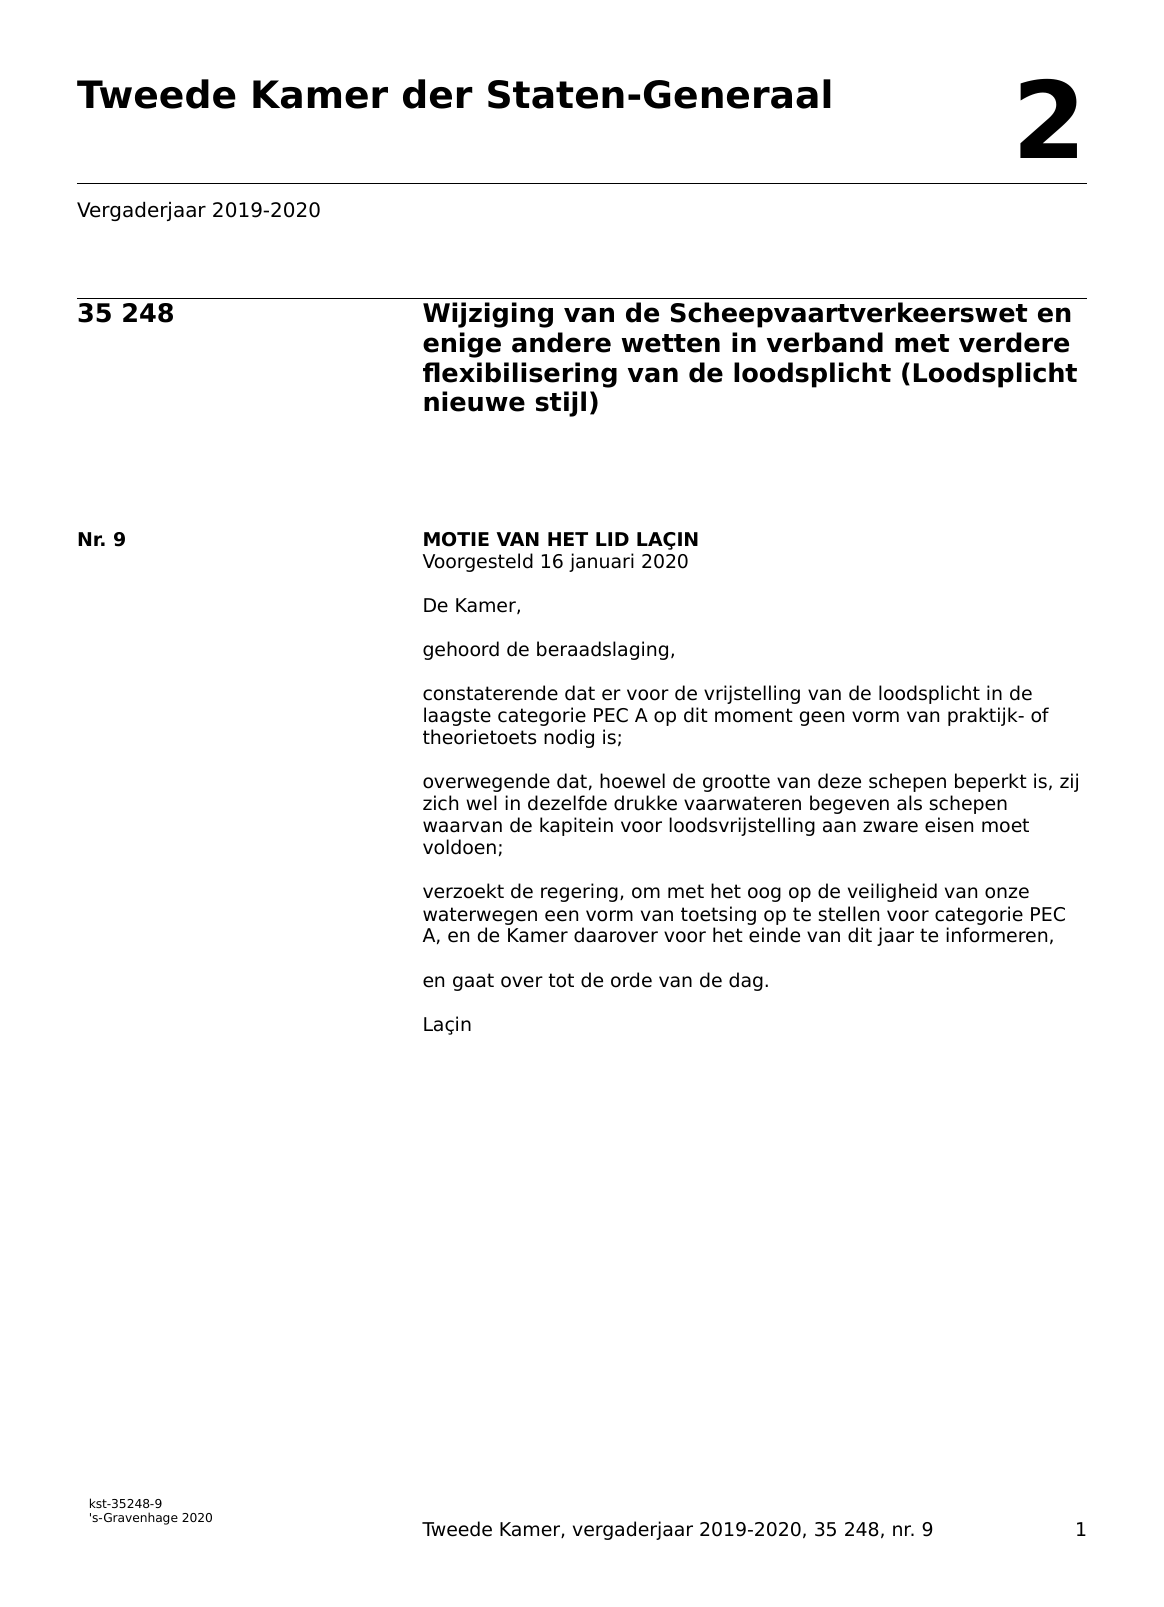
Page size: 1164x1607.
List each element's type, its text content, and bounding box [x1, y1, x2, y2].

text gehoord de beraadslaging, [422, 639, 1087, 661]
text en gaat over tot de orde van de dag. [422, 969, 1087, 992]
text verzoekt de regering, om met het oog op de veiligheid van onze waterwegen een vorm van toetsing op te stellen voor categorie PEC A, en de Kamer daarover voor het einde van dit jaar te informeren, [422, 881, 1087, 947]
table_cell Vergaderjaar 2019-2020 [77, 184, 1087, 298]
subtitle 35 248 Wijziging van de Scheepvaartverkeerswet en enige andere wetten in verband met verdere flexibilisering van de loodsplicht (Loodsplicht nieuwe stijl) [77, 299, 1087, 418]
text kst-35248-9 [88, 1497, 323, 1511]
subtitle Nr. 9 MOTIE VAN HET LID LAÇIN [77, 529, 1087, 551]
text 's-Gravenhage 2020 [88, 1511, 323, 1525]
table_header 2 [886, 59, 1087, 183]
text constaterende dat er voor de vrijstelling van de loodsplicht in de laagste categorie PEC A op dit moment geen vorm van praktijk- of theorietoets nodig is; [422, 683, 1087, 749]
table_header Tweede Kamer der Staten-Generaal [77, 59, 886, 183]
text overwegende dat, hoewel de grootte van deze schepen beperkt is, zij zich wel in dezelfde drukke vaarwateren begeven als schepen waarvan de kapitein voor loodsvrijstelling aan zware eisen moet voldoen; [422, 771, 1087, 859]
text Voorgesteld 16 januari 2020 [422, 551, 1087, 573]
text Laçin [422, 1014, 1087, 1036]
text De Kamer, [422, 595, 1087, 617]
